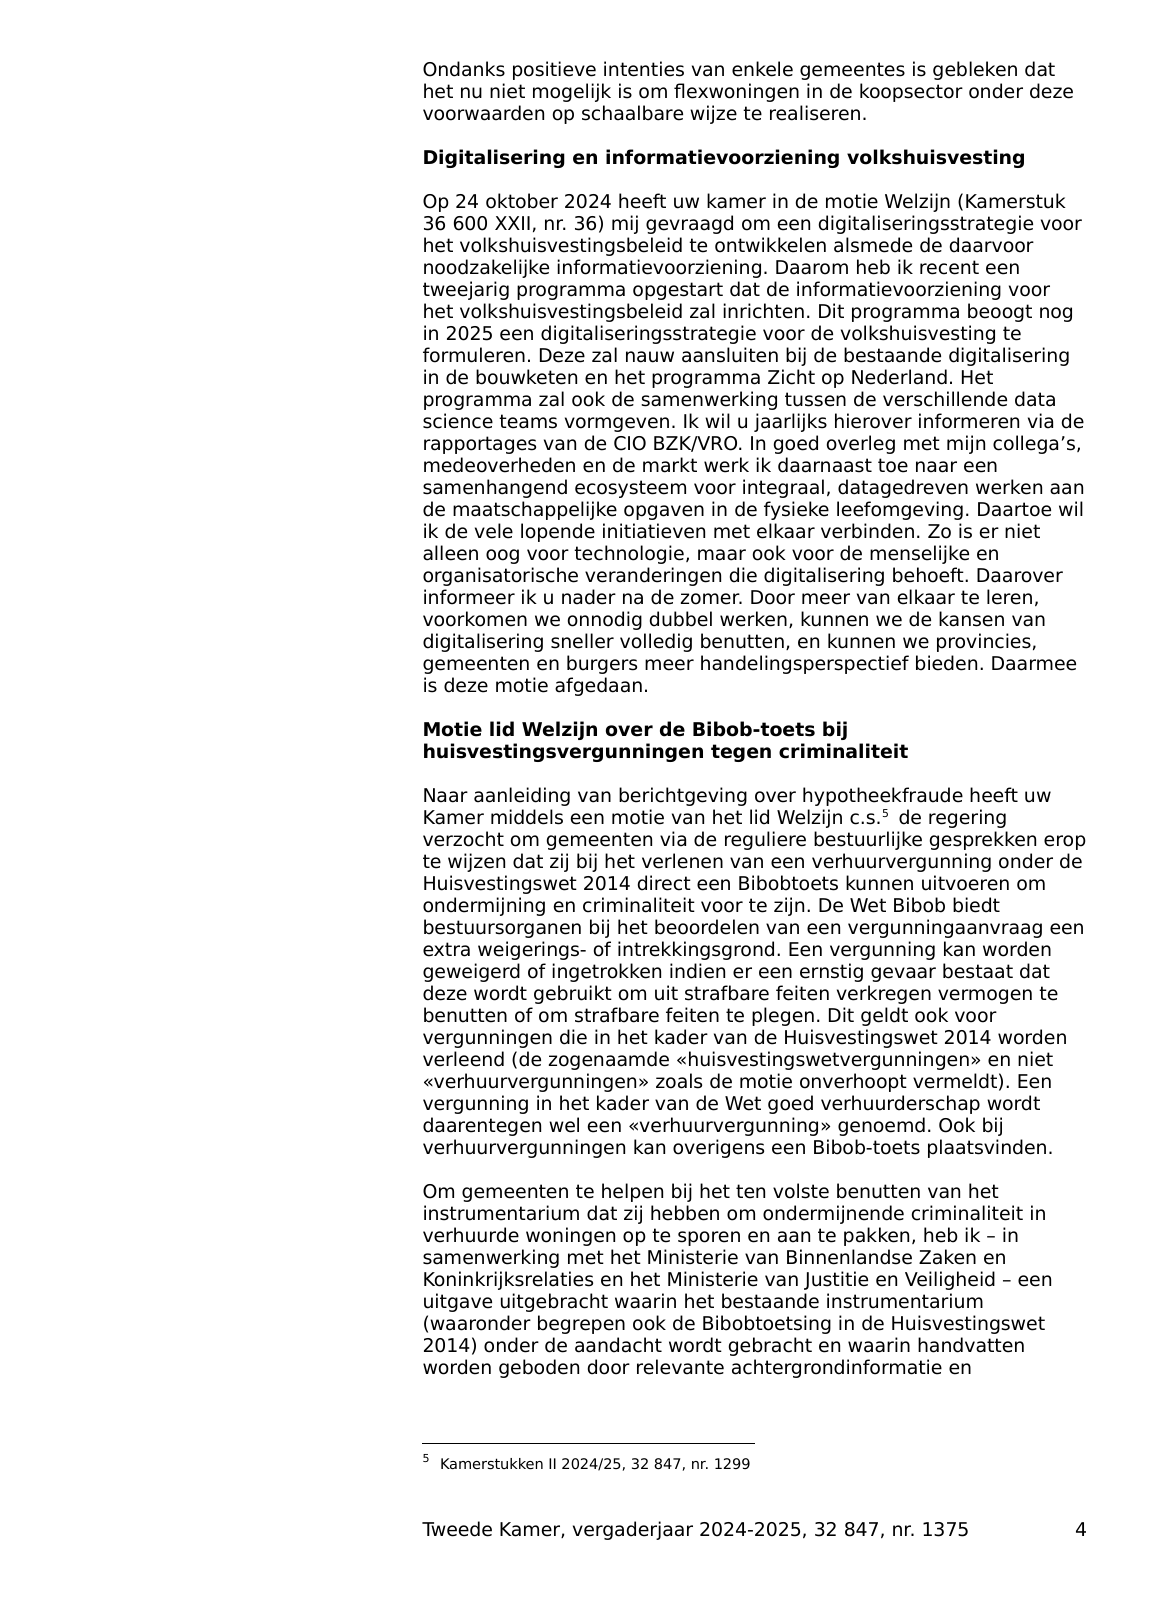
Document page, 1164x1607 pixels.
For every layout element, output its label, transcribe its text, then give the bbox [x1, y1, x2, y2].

subtitle Motie lid Welzijn over de Bibob-toets bij huisvestingsvergunningen tegen criminaliteit [422, 719, 1087, 763]
text Ondanks positieve intenties van enkele gemeentes is gebleken dat het nu niet mogelijk is om flexwoningen in de koopsector onder deze voorwaarden op schaalbare wijze te realiseren. [422, 59, 1087, 125]
text Op 24 oktober 2024 heeft uw kamer in de motie Welzijn (Kamerstuk 36 600 XXII, nr. 36) mij gevraagd om een digitaliseringsstrategie voor het volkshuisvestingsbeleid te ontwikkelen alsmede de daarvoor noodzakelijke informatievoorziening. Daarom heb ik recent een tweejarig programma opgestart dat de informatievoorziening voor het volkshuisvestingsbeleid zal inrichten. Dit programma beoogt nog in 2025 een digitaliseringsstrategie voor de volkshuisvesting te formuleren. Deze zal nauw aansluiten bij de bestaande digitalisering in de bouwketen en het programma Zicht op Nederland. Het programma zal ook de samenwerking tussen de verschillende data science teams vormgeven. Ik wil u jaarlijks hierover informeren via de rapportages van de CIO BZK/VRO. In goed overleg met mijn collega’s, medeoverheden en de markt werk ik daarnaast toe naar een samenhangend ecosysteem voor integraal, datagedreven werken aan de maatschappelijke opgaven in de fysieke leefomgeving. Daartoe wil ik de vele lopende initiatieven met elkaar verbinden. Zo is er niet alleen oog voor technologie, maar ook voor de menselijke en organisatorische veranderingen die digitalisering behoeft. Daarover informeer ik u nader na de zomer. Door meer van elkaar te leren, voorkomen we onnodig dubbel werken, kunnen we de kansen van digitalisering sneller volledig benutten, en kunnen we provincies, gemeenten en burgers meer handelingsperspectief bieden. Daarmee is deze motie afgedaan. [422, 191, 1087, 697]
text Kamerstukken II 2024/25, 32 847, nr. 1299 [422, 1452, 1087, 1474]
subtitle Digitalisering en informatievoorziening volkshuisvesting [422, 147, 1087, 169]
text Naar aanleiding van berichtgeving over hypotheekfraude heeft uw Kamer middels een motie van het lid Welzijn c.s. de regering verzocht om gemeenten via de reguliere bestuurlijke gesprekken erop te wijzen dat zij bij het verlenen van een verhuurvergunning onder de Huisvestingswet 2014 direct een Bibobtoets kunnen uitvoeren om ondermijning en criminaliteit voor te zijn. De Wet Bibob biedt bestuursorganen bij het beoordelen van een vergunningaanvraag een extra weigerings- of intrekkingsgrond. Een vergunning kan worden geweigerd of ingetrokken indien er een ernstig gevaar bestaat dat deze wordt gebruikt om uit strafbare feiten verkregen vermogen te benutten of om strafbare feiten te plegen. Dit geldt ook voor vergunningen die in het kader van de Huisvestingswet 2014 worden verleend (de zogenaamde «huisvestingswetvergunningen» en niet «verhuurvergunningen» zoals de motie onverhoopt vermeldt). Een vergunning in het kader van de Wet goed verhuurderschap wordt daarentegen wel een «verhuurvergunning» genoemd. Ook bij verhuurvergunningen kan overigens een Bibob-toets plaatsvinden. [422, 785, 1087, 1159]
text Om gemeenten te helpen bij het ten volste benutten van het instrumentarium dat zij hebben om ondermijnende criminaliteit in verhuurde woningen op te sporen en aan te pakken, heb ik – in samenwerking met het Ministerie van Binnenlandse Zaken en Koninkrijksrelaties en het Ministerie van Justitie en Veiligheid – een uitgave uitgebracht waarin het bestaande instrumentarium (waaronder begrepen ook de Bibobtoetsing in de Huisvestingswet 2014) onder de aandacht wordt gebracht en waarin handvatten worden geboden door relevante achtergrondinformatie en [422, 1181, 1087, 1379]
